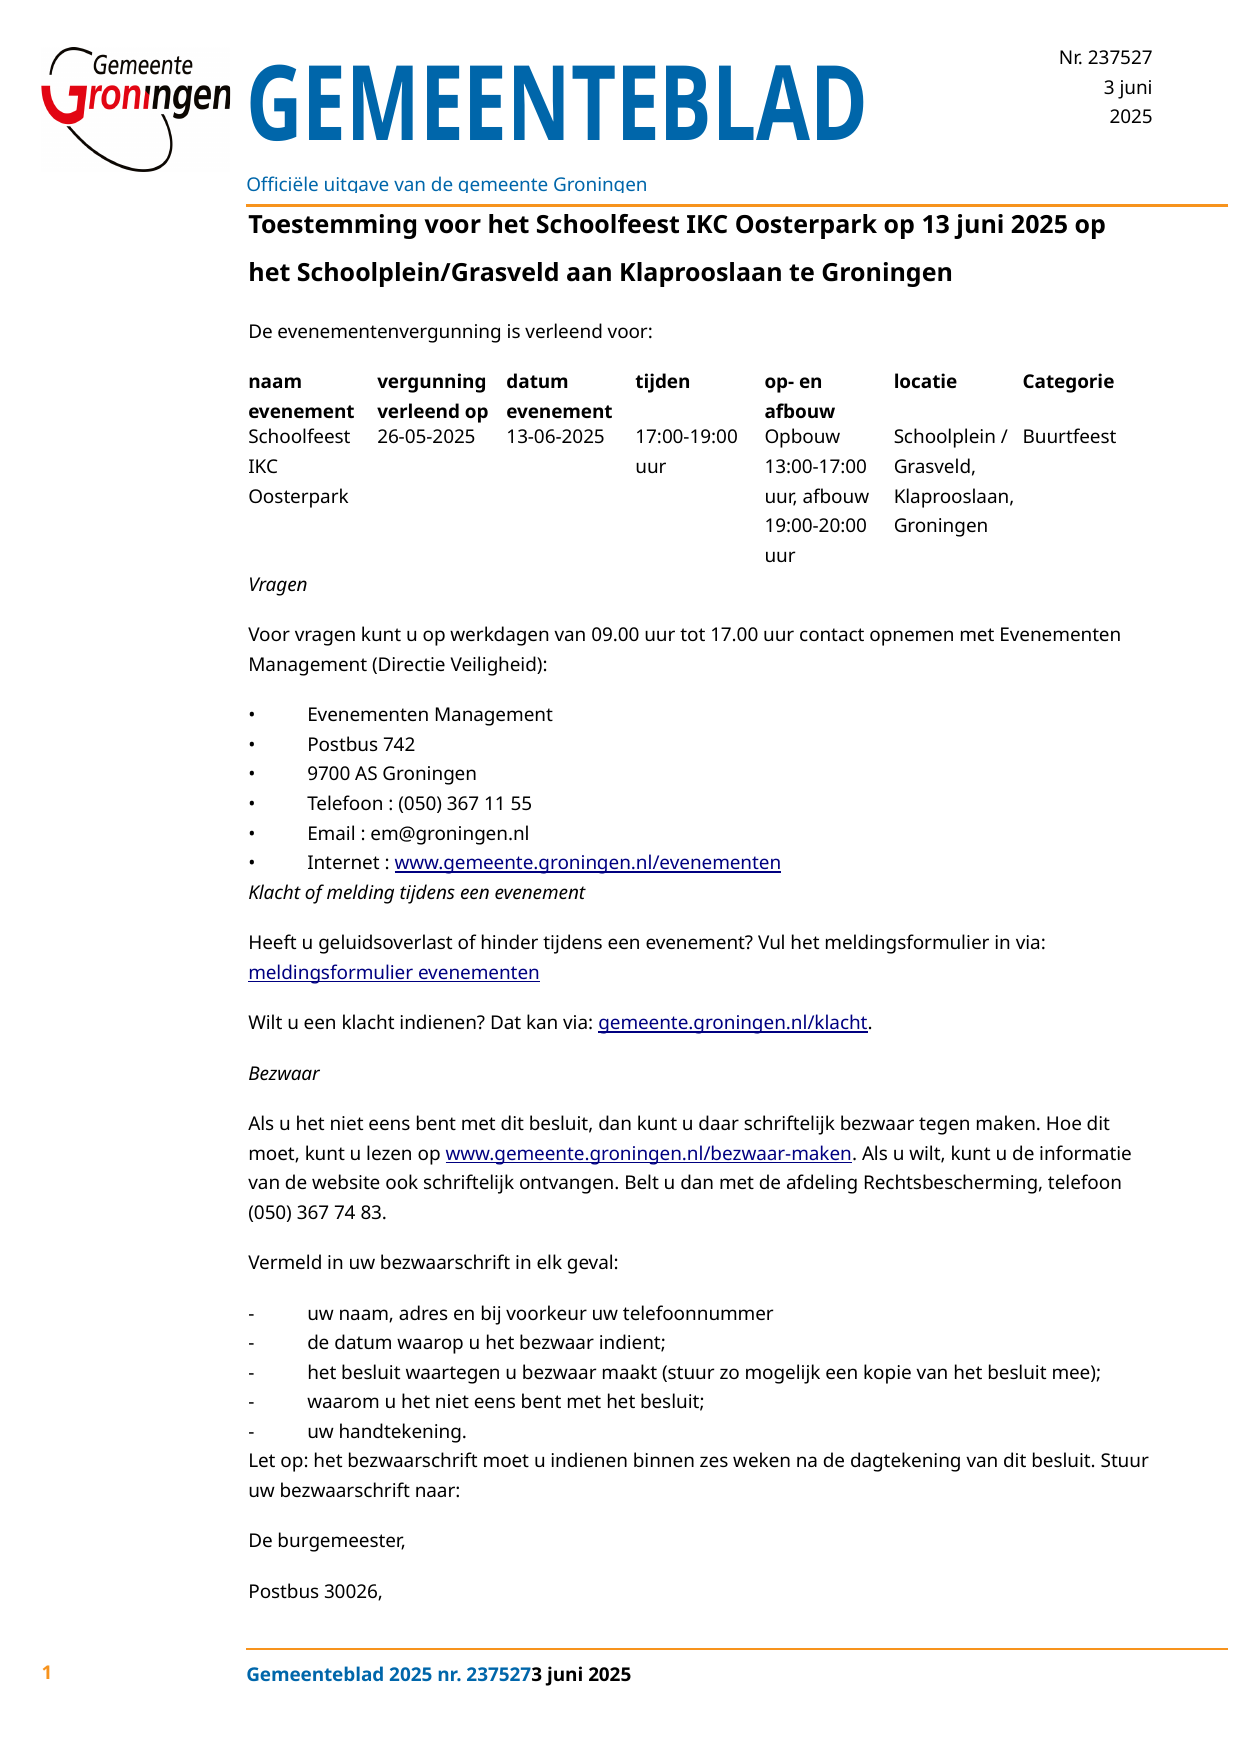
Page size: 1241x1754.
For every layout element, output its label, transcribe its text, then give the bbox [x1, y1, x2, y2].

text Als u het niet eens bent met dit besluit, dan kunt u daar schriftelijk bezwaar tegen maken. Hoe dit moet, kunt u lezen op www.gemeente.groningen.nl/bezwaar-maken. Als u wilt, kunt u de informatie van de website ook schriftelijk ontvangen. Belt u dan met de afdeling Rechtsbescherming, telefoon (050) 367 74 83. [248, 1110, 1152, 1225]
list de datum waarop u het bezwaar indient; [248, 1329, 1152, 1355]
table_cell 17:00-19:00 uur [635, 424, 764, 568]
text Postbus 30026, [248, 1578, 1152, 1604]
text Bezwaar [248, 1060, 1152, 1086]
text Vermeld in uw bezwaarschrift in elk geval: [248, 1249, 1152, 1275]
table_header datum evenement [506, 369, 635, 424]
list Internet : www.gemeente.groningen.nl/evenementen [248, 849, 1152, 875]
table_cell Schoolfeest IKC Oosterpark [248, 424, 377, 568]
list 9700 AS Groningen [248, 761, 1152, 786]
text Wilt u een klacht indienen? Dat kan via: gemeente.groningen.nl/klacht. [248, 1009, 1152, 1035]
text Let op: het bezwaarschrift moet u indienen binnen zes weken na de dagtekening van dit besluit. Stuur uw bezwaarschrift naar: [248, 1448, 1152, 1503]
table_header op- en afbouw [764, 369, 893, 424]
text Vragen [248, 571, 1152, 597]
text Toestemming voor het Schoolfeest IKC Oosterpark op 13 juni 2025 op het Schoolplein/Grasveld aan Klaprooslaan te Groningen [248, 207, 1152, 288]
text Klacht of melding tijdens een evenement [248, 879, 1152, 905]
list waarom u het niet eens bent met het besluit; [248, 1388, 1152, 1414]
list het besluit waartegen u bezwaar maakt (stuur zo mogelijk een kopie van het besluit mee); [248, 1359, 1152, 1385]
picture [41, 47, 231, 172]
table_cell 13-06-2025 [506, 424, 635, 568]
list uw handtekening. [248, 1418, 1152, 1444]
table_header locatie [894, 369, 1022, 424]
list Email : em@groningen.nl [248, 820, 1152, 846]
table_header Categorie [1023, 369, 1152, 424]
list Telefoon : (050) 367 11 55 [248, 790, 1152, 816]
table_cell Buurtfeest [1023, 424, 1152, 568]
table_header vergunning verleend op [377, 369, 506, 424]
table_header naam evenement [248, 369, 377, 424]
text Heeft u geluidsoverlast of hinder tijdens een evenement? Vul het meldingsformulier in via: meldingsformulier evenementen [248, 929, 1152, 985]
table_cell Opbouw 13:00-17:00 uur, afbouw 19:00-20:00 uur [764, 424, 893, 568]
list Postbus 742 [248, 731, 1152, 757]
table_cell Schoolplein / Grasveld, Klaprooslaan, Groningen [894, 424, 1022, 568]
list Evenementen Management [248, 701, 1152, 727]
table_cell 26-05-2025 [377, 424, 506, 568]
table_header tijden [635, 369, 764, 424]
text De evenementenvergunning is verleend voor: [248, 318, 1152, 344]
list uw naam, adres en bij voorkeur uw telefoonnummer [248, 1300, 1152, 1326]
text Voor vragen kunt u op werkdagen van 09.00 uur tot 17.00 uur contact opnemen met Evenementen Management (Directie Veiligheid): [248, 621, 1152, 677]
text De burgemeester, [248, 1528, 1152, 1553]
